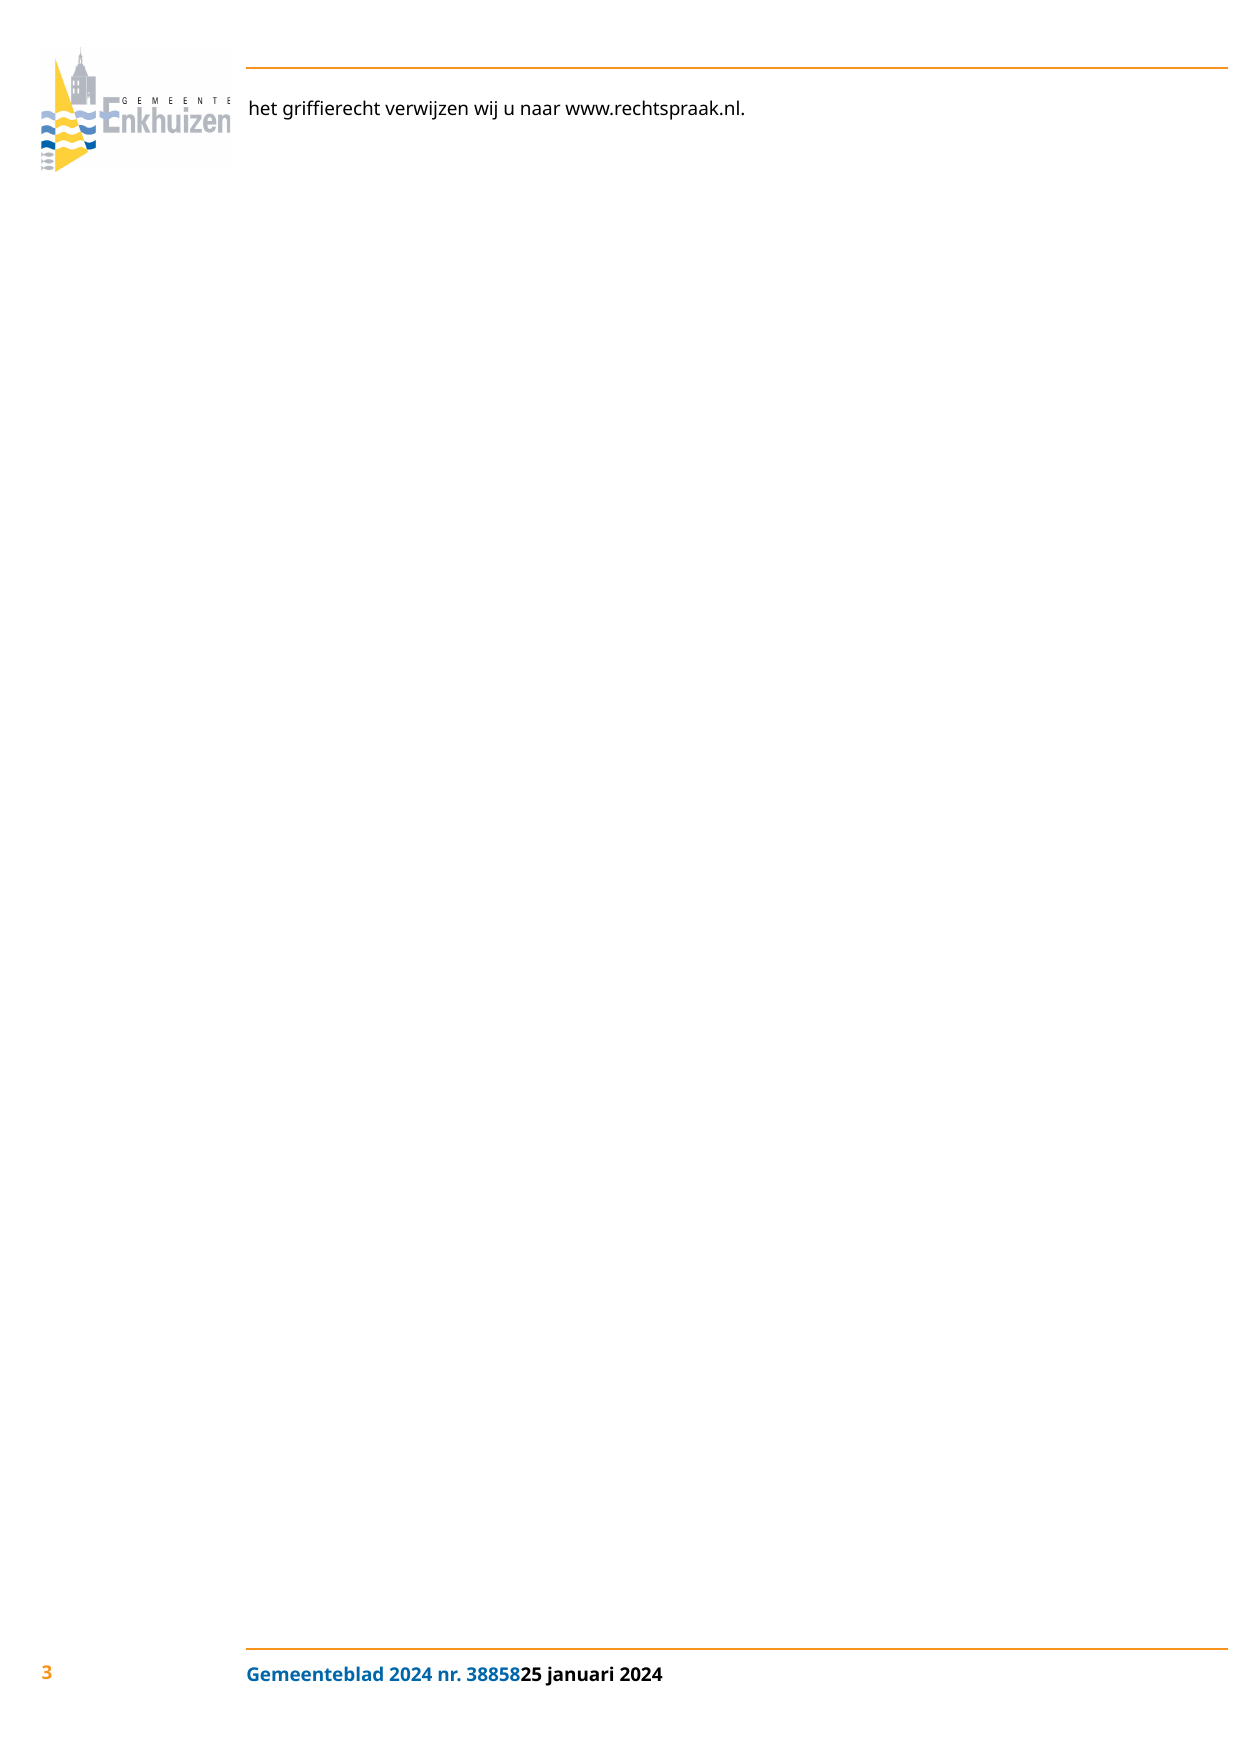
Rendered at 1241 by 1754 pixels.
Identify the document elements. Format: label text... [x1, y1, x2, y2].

picture [41, 47, 231, 172]
text het griffierecht verwijzen wij u naar www.rechtspraak.nl. [248, 95, 1152, 121]
